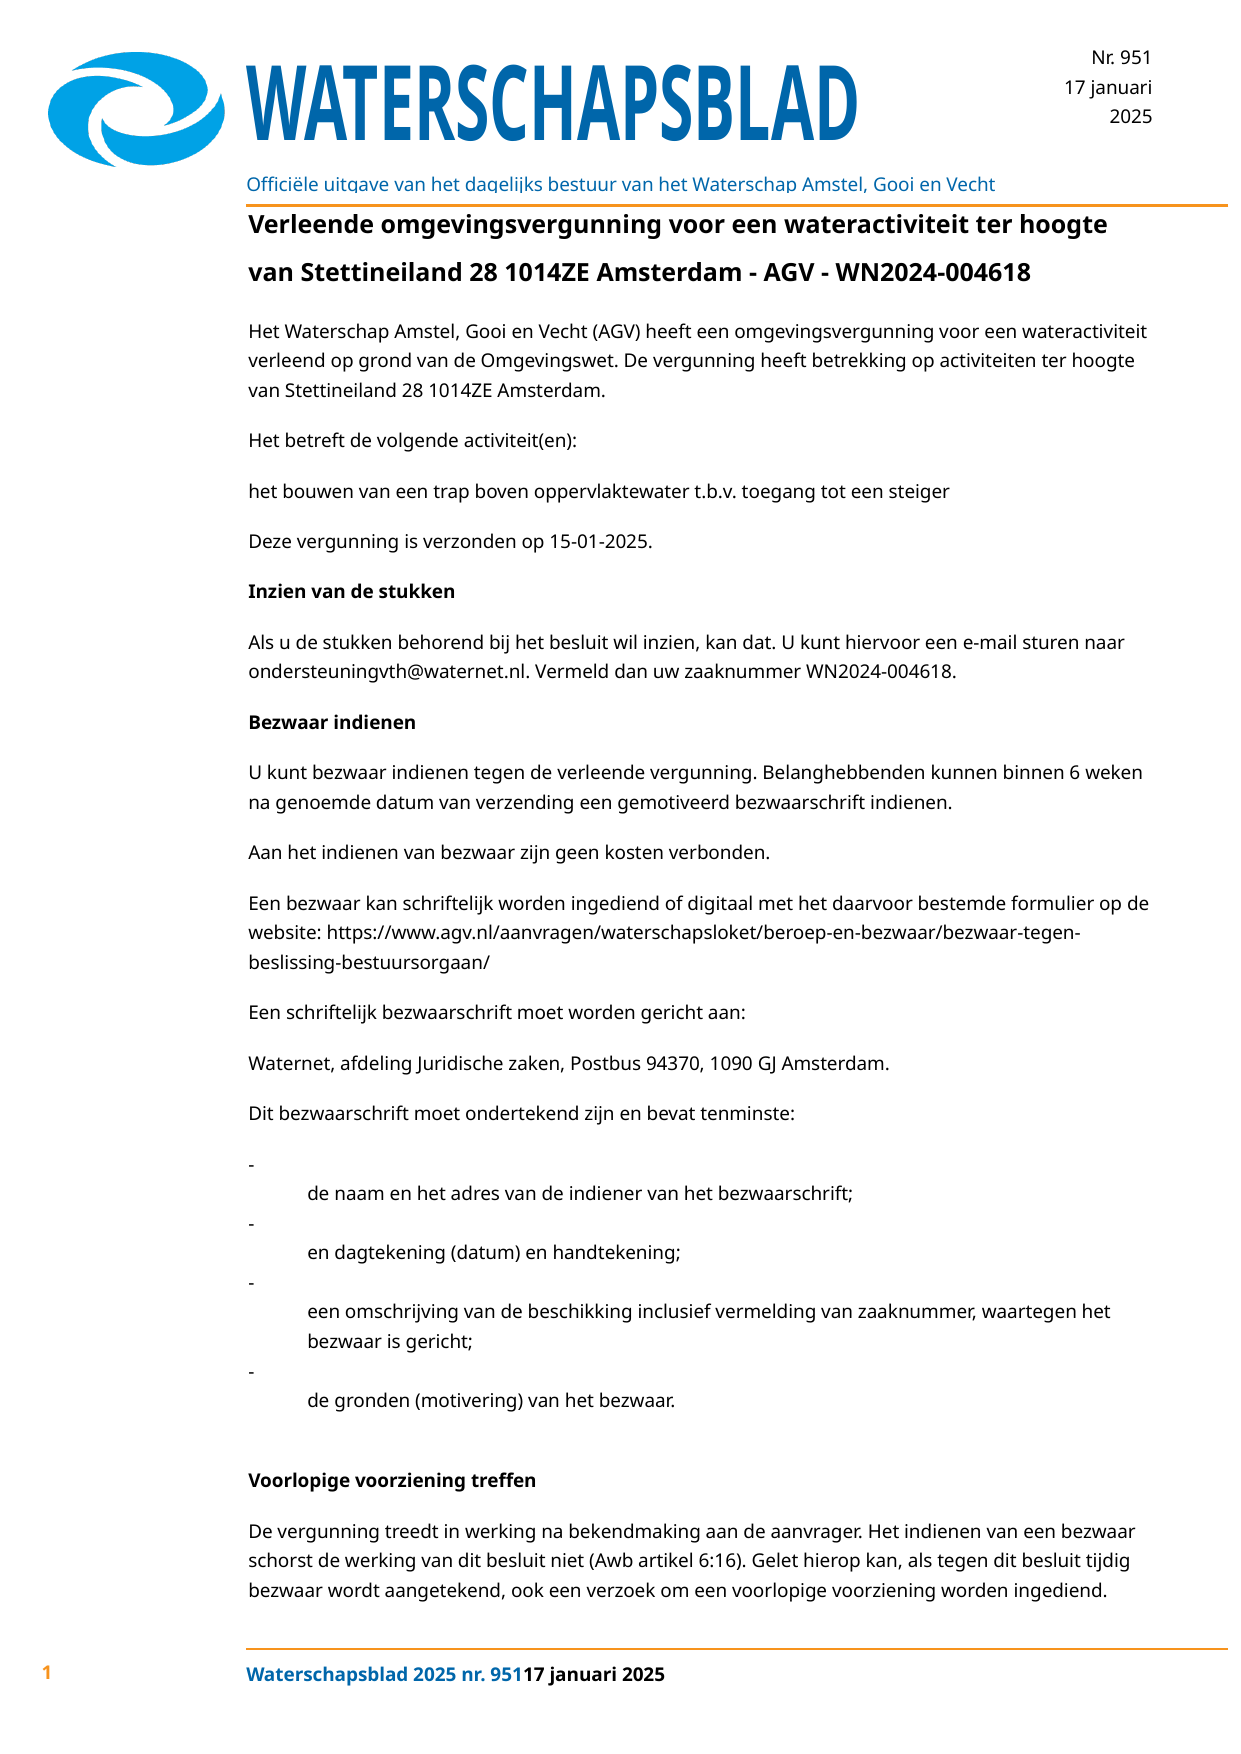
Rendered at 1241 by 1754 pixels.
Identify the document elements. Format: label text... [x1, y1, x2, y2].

list een omschrijving van de beschikking inclusief vermelding van zaaknummer, waartegen het bezwaar is gericht; [248, 1299, 1152, 1354]
text Waternet, afdeling Juridische zaken, Postbus 94370, 1090 GJ Amsterdam. [248, 1050, 1152, 1076]
text Het betreft de volgende activiteit(en): [248, 427, 1152, 453]
text Het Waterschap Amstel, Gooi en Vecht (AGV) heeft een omgevingsvergunning voor een wateractiviteit verleend op grond van de Omgevingswet. De vergunning heeft betrekking op activiteiten ter hoogte van Stettineiland 28 1014ZE Amsterdam. [248, 318, 1152, 403]
list de gronden (motivering) van het bezwaar. [248, 1387, 1152, 1413]
text Voorlopige voorziening treffen [248, 1467, 1152, 1493]
list de naam en het adres van de indiener van het bezwaarschrift; [248, 1180, 1152, 1206]
text U kunt bezwaar indienen tegen de verleende vergunning. Belanghebbenden kunnen binnen 6 weken na genoemde datum van verzending een gemotiveerd bezwaarschrift indienen. [248, 759, 1152, 815]
text Bezwaar indienen [248, 709, 1152, 735]
text Een bezwaar kan schriftelijk worden ingediend of digitaal met het daarvoor bestemde formulier op de website: https://www.agv.nl/aanvragen/waterschapsloket/beroep-en-bezwaar/bezwaar-tegen-beslissing-bestuursorgaan/ [248, 890, 1152, 975]
text Deze vergunning is verzonden op 15-01-2025. [248, 528, 1152, 554]
text Verleende omgevingsvergunning voor een wateractiviteit ter hoogte van Stettineiland 28 1014ZE Amsterdam - AGV - WN2024-004618 [248, 207, 1152, 288]
text Inzien van de stukken [248, 579, 1152, 604]
text De vergunning treedt in werking na bekendmaking aan de aanvrager. Het indienen van een bezwaar schorst de werking van dit besluit niet (Awb artikel 6:16). Gelet hierop kan, als tegen dit besluit tijdig bezwaar wordt aangetekend, ook een verzoek om een voorlopige voorziening worden ingediend. [248, 1518, 1152, 1603]
text het bouwen van een trap boven oppervlaktewater t.b.v. toegang tot een steiger [248, 478, 1152, 504]
text Aan het indienen van bezwaar zijn geen kosten verbonden. [248, 839, 1152, 865]
text Een schriftelijk bezwaarschrift moet worden gericht aan: [248, 999, 1152, 1025]
picture [41, 47, 231, 172]
text Als u de stukken behorend bij het besluit wil inzien, kan dat. U kunt hiervoor een e-mail sturen naar ondersteuningvth@waternet.nl. Vermeld dan uw zaaknummer WN2024-004618. [248, 629, 1152, 684]
list en dagtekening (datum) en handtekening; [248, 1239, 1152, 1265]
text Dit bezwaarschrift moet ondertekend zijn en bevat tenminste: [248, 1100, 1152, 1126]
